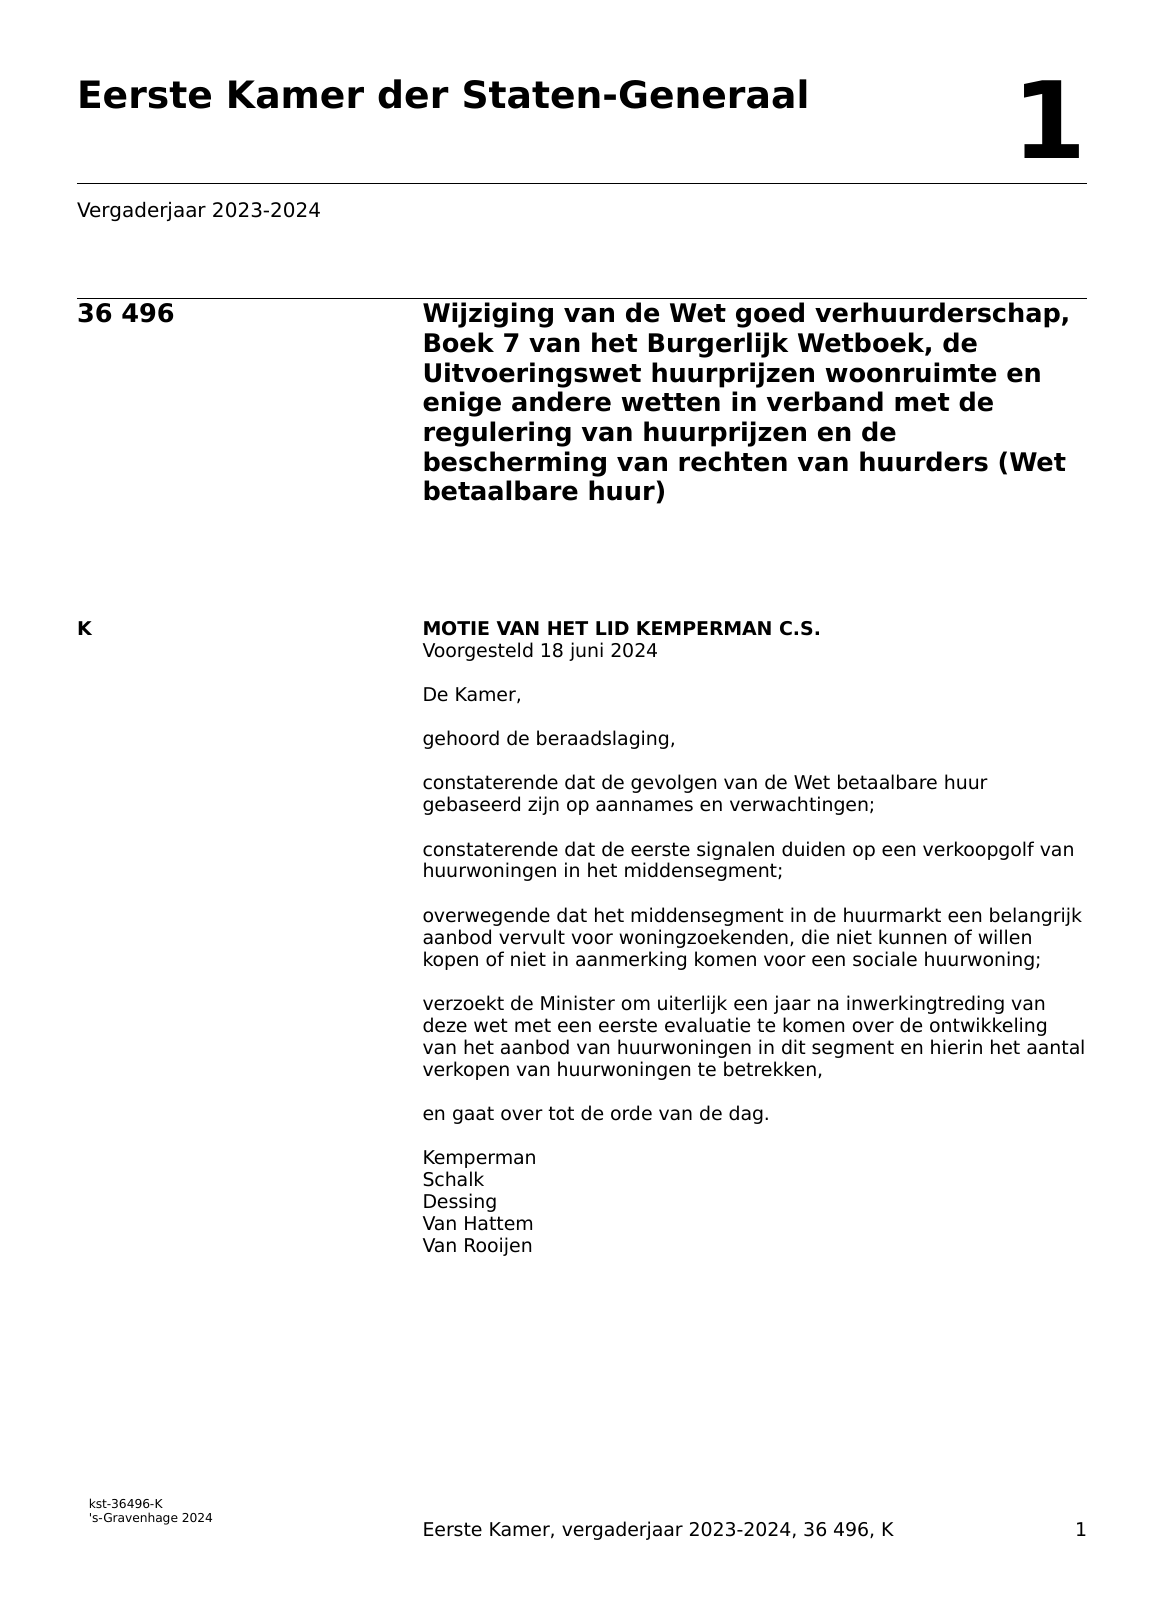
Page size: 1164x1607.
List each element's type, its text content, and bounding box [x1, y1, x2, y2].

table_header Eerste Kamer der Staten-Generaal [77, 59, 886, 183]
text en gaat over tot de orde van de dag. [422, 1103, 1087, 1125]
text verzoekt de Minister om uiterlijk een jaar na inwerkingtreding van deze wet met een eerste evaluatie te komen over de ontwikkeling van het aanbod van huurwoningen in dit segment en hierin het aantal verkopen van huurwoningen te betrekken, [422, 993, 1087, 1081]
table_header 1 [886, 59, 1087, 183]
text constaterende dat de gevolgen van de Wet betaalbare huur gebaseerd zijn op aannames en verwachtingen; [422, 772, 1087, 816]
table_cell Vergaderjaar 2023-2024 [77, 184, 1087, 298]
subtitle K MOTIE VAN HET LID KEMPERMAN C.S. [77, 618, 1087, 640]
text Van Hattem [422, 1213, 1087, 1235]
text Kemperman [422, 1147, 1087, 1169]
text constaterende dat de eerste signalen duiden op een verkoopgolf van huurwoningen in het middensegment; [422, 838, 1087, 882]
text De Kamer, [422, 684, 1087, 706]
text kst-36496-K [88, 1497, 323, 1511]
text Voorgesteld 18 juni 2024 [422, 640, 1087, 662]
subtitle 36 496 Wijziging van de Wet goed verhuurderschap, Boek 7 van het Burgerlijk Wetboek, de Uitvoeringswet huurprijzen woonruimte en enige andere wetten in verband met de regulering van huurprijzen en de bescherming van rechten van huurders (Wet betaalbare huur) [77, 299, 1087, 507]
text Van Rooijen [422, 1235, 1087, 1257]
text gehoord de beraadslaging, [422, 728, 1087, 750]
text Schalk [422, 1169, 1087, 1191]
text Dessing [422, 1191, 1087, 1213]
text overwegende dat het middensegment in de huurmarkt een belangrijk aanbod vervult voor woningzoekenden, die niet kunnen of willen kopen of niet in aanmerking komen voor een sociale huurwoning; [422, 904, 1087, 971]
text 's-Gravenhage 2024 [88, 1511, 323, 1525]
